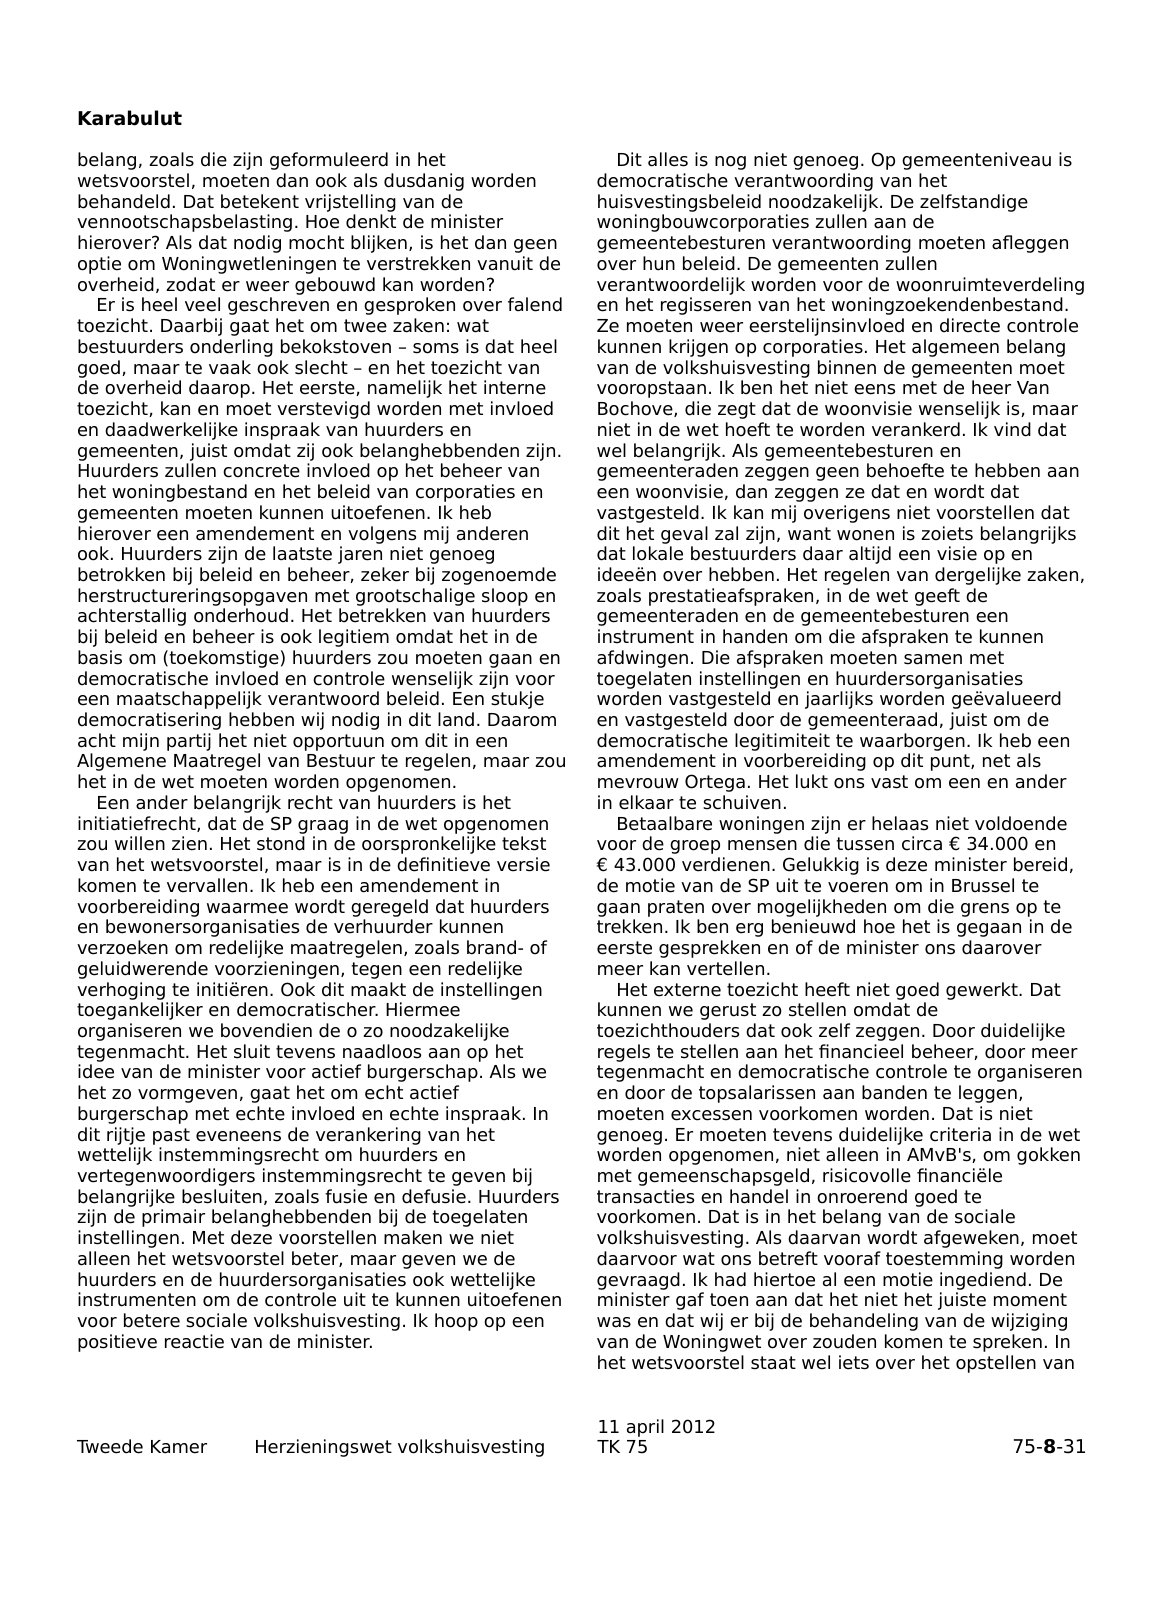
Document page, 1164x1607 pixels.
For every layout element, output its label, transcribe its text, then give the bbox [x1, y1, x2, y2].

text Er is heel veel geschreven en gesproken over falend toezicht. Daarbij gaat het om twee zaken: wat bestuurders onderling bekokstoven – soms is dat heel goed, maar te vaak ook slecht – en het toezicht van de overheid daarop. Het eerste, namelijk het interne toezicht, kan en moet verstevigd worden met invloed en daadwerkelijke inspraak van huurders en gemeenten, juist omdat zij ook belanghebbenden zijn. Huurders zullen concrete invloed op het beheer van het woningbestand en het beleid van corporaties en gemeenten moeten kunnen uitoefenen. Ik heb hierover een amendement en volgens mij anderen ook. Huurders zijn de laatste jaren niet genoeg betrokken bij beleid en beheer, zeker bij zogenoemde herstructureringsopgaven met grootschalige sloop en achterstallig onderhoud. Het betrekken van huurders bij beleid en beheer is ook legitiem omdat het in de basis om (toekomstige) huurders zou moeten gaan en democratische invloed en controle wenselijk zijn voor een maatschappelijk verantwoord beleid. Een stukje democratisering hebben wij nodig in dit land. Daarom acht mijn partij het niet opportuun om dit in een Algemene Maatregel van Bestuur te regelen, maar zou het in de wet moeten worden opgenomen. [77, 295, 567, 793]
text Dit alles is nog niet genoeg. Op gemeenteniveau is democratische verantwoording van het huisvestingsbeleid noodzakelijk. De zelfstandige woningbouwcorporaties zullen aan de gemeentebesturen verantwoording moeten afleggen over hun beleid. De gemeenten zullen verantwoordelijk worden voor de woonruimteverdeling en het regisseren van het woningzoekendenbestand. Ze moeten weer eerstelijnsinvloed en directe controle kunnen krijgen op corporaties. Het algemeen belang van de volkshuisvesting binnen de gemeenten moet vooropstaan. Ik ben het niet eens met de heer Van Bochove, die zegt dat de woonvisie wenselijk is, maar niet in de wet hoeft te worden verankerd. Ik vind dat wel belangrijk. Als gemeentebesturen en gemeenteraden zeggen geen behoefte te hebben aan een woonvisie, dan zeggen ze dat en wordt dat vastgesteld. Ik kan mij overigens niet voorstellen dat dit het geval zal zijn, want wonen is zoiets belangrijks dat lokale bestuurders daar altijd een visie op en ideeën over hebben. Het regelen van dergelijke zaken, zoals prestatieafspraken, in de wet geeft de gemeenteraden en de gemeentebesturen een instrument in handen om die afspraken te kunnen afdwingen. Die afspraken moeten samen met toegelaten instellingen en huurdersorganisaties worden vastgesteld en jaarlijks worden geëvalueerd en vastgesteld door de gemeenteraad, juist om de democratische legitimiteit te waarborgen. Ik heb een amendement in voorbereiding op dit punt, net als mevrouw Ortega. Het lukt ons vast om een en ander in elkaar te schuiven. [596, 150, 1087, 813]
text Een ander belangrijk recht van huurders is het initiatiefrecht, dat de SP graag in de wet opgenomen zou willen zien. Het stond in de oorspronkelijke tekst van het wetsvoorstel, maar is in de definitieve versie komen te vervallen. Ik heb een amendement in voorbereiding waarmee wordt geregeld dat huurders en bewonersorganisaties de verhuurder kunnen verzoeken om redelijke maatregelen, zoals brand- of geluidwerende voorzieningen, tegen een redelijke verhoging te initiëren. Ook dit maakt de instellingen toegankelijker en democratischer. Hiermee organiseren we bovendien de o zo noodzakelijke tegenmacht. Het sluit tevens naadloos aan op het idee van de minister voor actief burgerschap. Als we het zo vormgeven, gaat het om echt actief burgerschap met echte invloed en echte inspraak. In dit rijtje past eveneens de verankering van het wettelijk instemmingsrecht om huurders en vertegenwoordigers instemmingsrecht te geven bij belangrijke besluiten, zoals fusie en defusie. Huurders zijn de primair belanghebbenden bij de toegelaten instellingen. Met deze voorstellen maken we niet alleen het wetsvoorstel beter, maar geven we de huurders en de huurdersorganisaties ook wettelijke instrumenten om de controle uit te kunnen uitoefenen voor betere sociale volkshuisvesting. Ik hoop op een positieve reactie van de minister. [77, 793, 567, 1352]
text Betaalbare woningen zijn er helaas niet voldoende voor de groep mensen die tussen circa € 34.000 en € 43.000 verdienen. Gelukkig is deze minister bereid, de motie van de SP uit te voeren om in Brussel te gaan praten over mogelijkheden om die grens op te trekken. Ik ben erg benieuwd hoe het is gegaan in de eerste gesprekken en of de minister ons daarover meer kan vertellen. [596, 813, 1087, 979]
text belang, zoals die zijn geformuleerd in het wetsvoorstel, moeten dan ook als dusdanig worden behandeld. Dat betekent vrijstelling van de vennootschapsbelasting. Hoe denkt de minister hierover? Als dat nodig mocht blijken, is het dan geen optie om Woningwetleningen te verstrekken vanuit de overheid, zodat er weer gebouwd kan worden? [77, 150, 567, 295]
text Het externe toezicht heeft niet goed gewerkt. Dat kunnen we gerust zo stellen omdat de toezichthouders dat ook zelf zeggen. Door duidelijke regels te stellen aan het financieel beheer, door meer tegenmacht en democratische controle te organiseren en door de topsalarissen aan banden te leggen, moeten excessen voorkomen worden. Dat is niet genoeg. Er moeten tevens duidelijke criteria in de wet worden opgenomen, niet alleen in AMvB's, om gokken met gemeenschapsgeld, risicovolle financiële transacties en handel in onroerend goed te voorkomen. Dat is in het belang van de sociale volkshuisvesting. Als daarvan wordt afgeweken, moet daarvoor wat ons betreft vooraf toestemming worden gevraagd. Ik had hiertoe al een motie ingediend. De minister gaf toen aan dat het niet het juiste moment was en dat wij er bij de behandeling van de wijziging van de Woningwet over zouden komen te spreken. In het wetsvoorstel staat wel iets over het opstellen van [596, 979, 1087, 1373]
